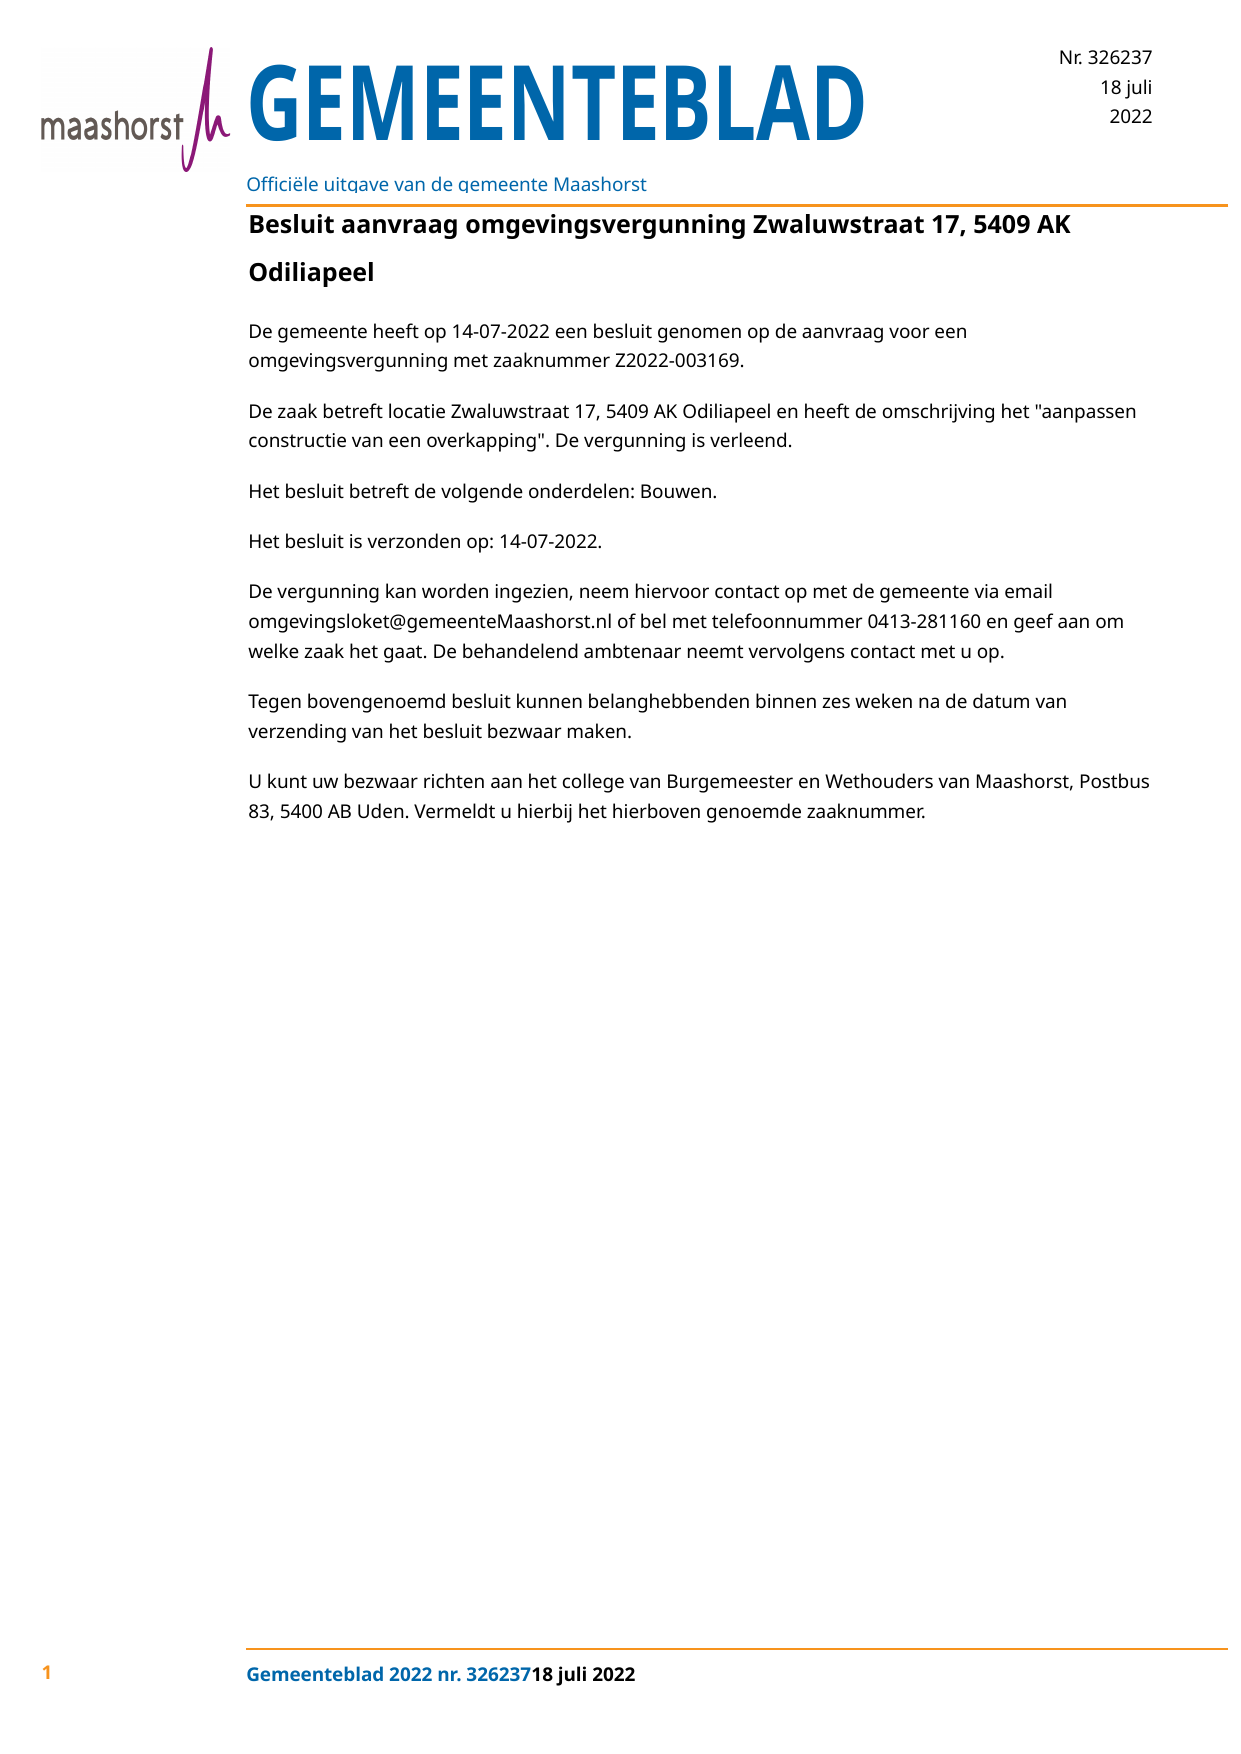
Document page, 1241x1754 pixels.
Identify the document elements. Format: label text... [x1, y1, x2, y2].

text De zaak betreft locatie Zwaluwstraat 17, 5409 AK Odiliapeel en heeft de omschrijving het "aanpassen constructie van een overkapping". De vergunning is verleend. [248, 398, 1152, 453]
text Besluit aanvraag omgevingsvergunning Zwaluwstraat 17, 5409 AK Odiliapeel [248, 207, 1152, 288]
picture [41, 47, 231, 172]
text Het besluit is verzonden op: 14-07-2022. [248, 528, 1152, 554]
text De vergunning kan worden ingezien, neem hiervoor contact op met de gemeente via email omgevingsloket@gemeenteMaashorst.nl of bel met telefoonnummer 0413-281160 en geef aan om welke zaak het gaat. De behandelend ambtenaar neemt vervolgens contact met u op. [248, 579, 1152, 664]
text De gemeente heeft op 14-07-2022 een besluit genomen op de aanvraag voor een omgevingsvergunning met zaaknummer Z2022-003169. [248, 318, 1152, 373]
text Het besluit betreft de volgende onderdelen: Bouwen. [248, 478, 1152, 504]
text Tegen bovengenoemd besluit kunnen belanghebbenden binnen zes weken na de datum van verzending van het besluit bezwaar maken. [248, 688, 1152, 744]
text U kunt uw bezwaar richten aan het college van Burgemeester en Wethouders van Maashorst, Postbus 83, 5400 AB Uden. Vermeldt u hierbij het hierboven genoemde zaaknummer. [248, 768, 1152, 824]
